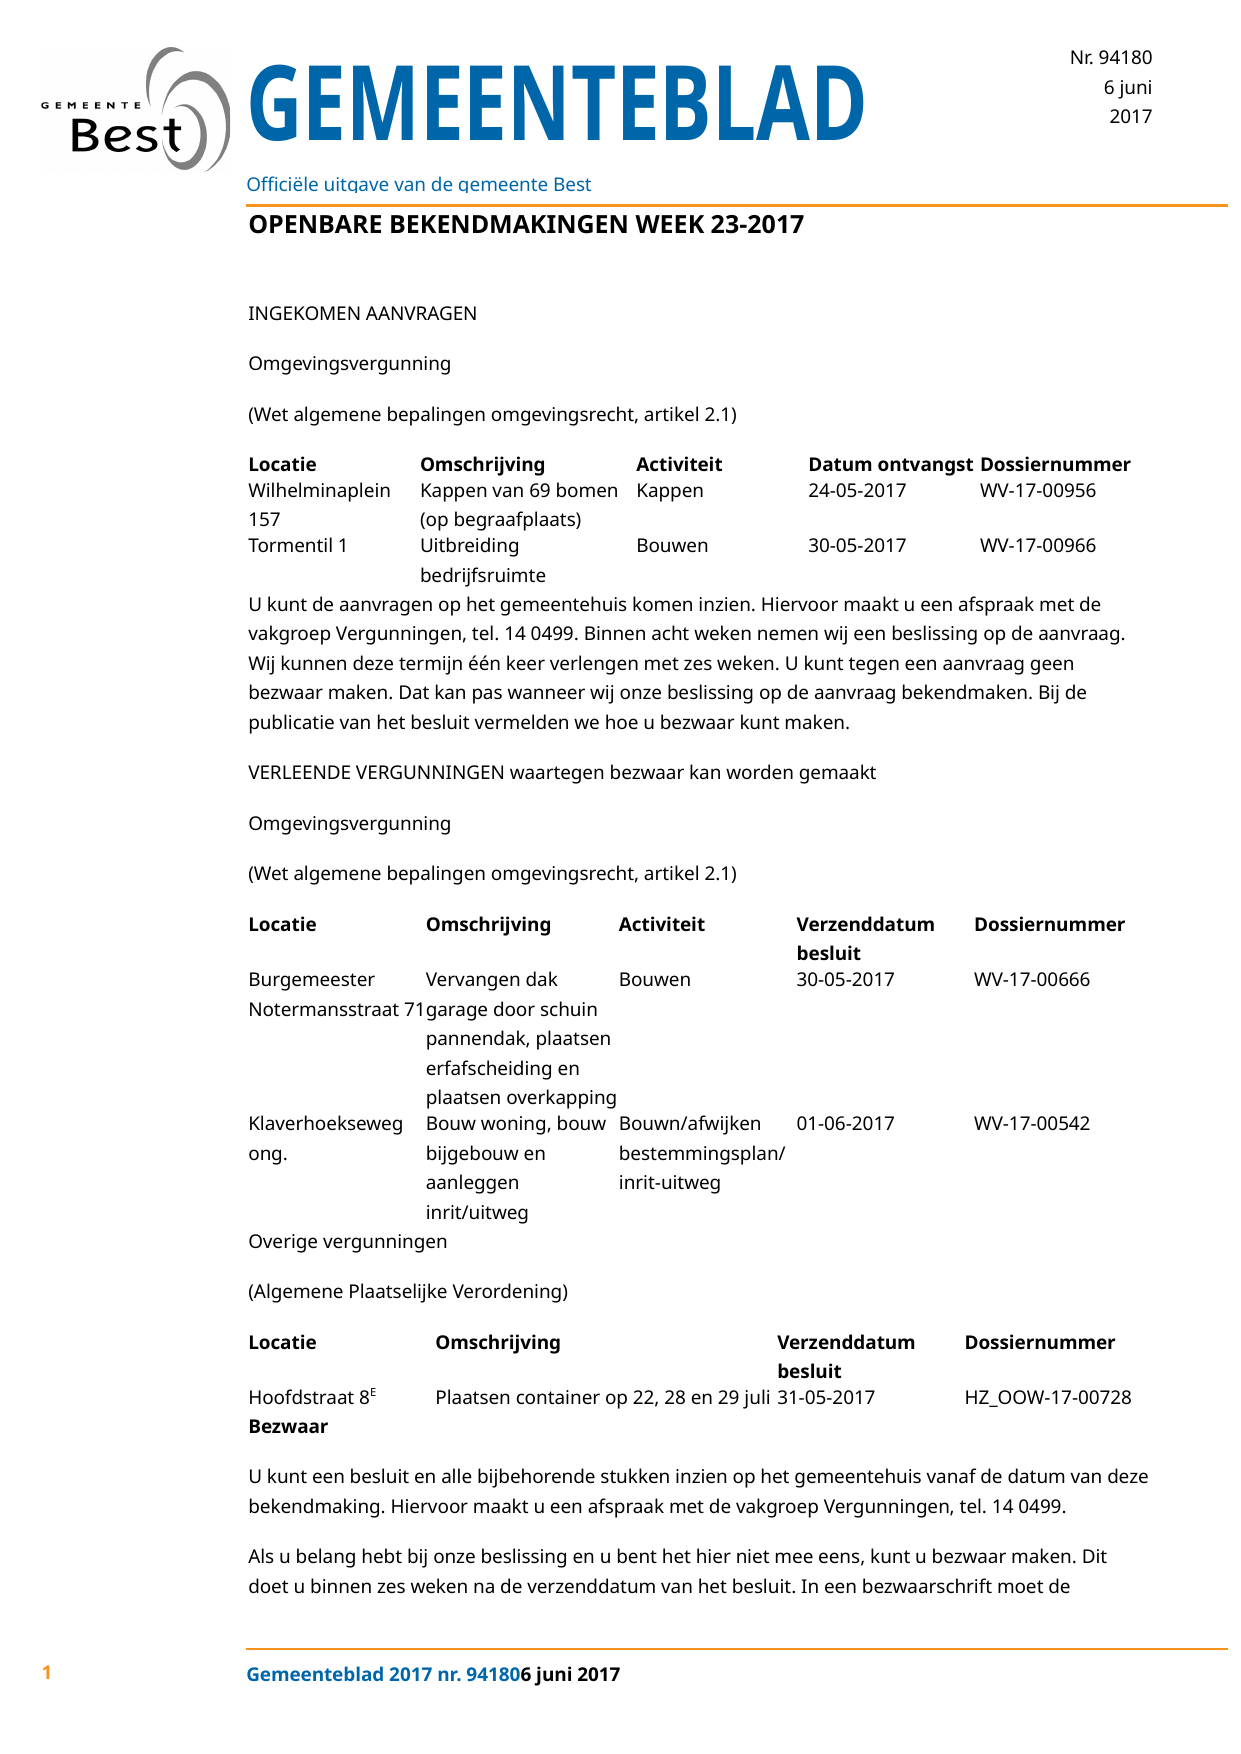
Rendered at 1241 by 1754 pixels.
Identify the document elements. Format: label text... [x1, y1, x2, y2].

table_cell Vervangen dak garage door schuin pannendak, plaatsen erfafscheiding en plaatsen overkapping [426, 966, 619, 1110]
table_cell Hoofdstraat 8E [248, 1384, 435, 1410]
table_cell Tormentil 1 [248, 532, 420, 588]
table_cell Bouwen [636, 532, 808, 588]
table_cell Burgemeester Notermansstraat 71 [248, 966, 426, 1110]
table_header Dossiernummer [964, 1329, 1152, 1384]
text Overige vergunningen [248, 1228, 1152, 1254]
table_header Verzenddatum besluit [796, 911, 974, 966]
table_cell 01-06-2017 [796, 1110, 974, 1225]
table_cell 24-05-2017 [808, 477, 980, 532]
table_header Dossiernummer [980, 451, 1152, 477]
text Omgevingsvergunning [248, 350, 1152, 376]
picture [41, 47, 231, 172]
table_cell Bouwn/afwijken bestemmingsplan/ inrit-uitweg [619, 1110, 796, 1225]
text VERLEENDE VERGUNNINGEN waartegen bezwaar kan worden gemaakt [248, 759, 1152, 785]
table_cell Kappen van 69 bomen (op begraafplaats) [420, 477, 636, 532]
table_cell 31-05-2017 [777, 1384, 964, 1410]
text (Wet algemene bepalingen omgevingsrecht, artikel 2.1) [248, 401, 1152, 426]
table_cell Uitbreiding bedrijfsruimte [420, 532, 636, 588]
text Omgevingsvergunning [248, 810, 1152, 836]
text U kunt de aanvragen op het gemeentehuis komen inzien. Hiervoor maakt u een afspraak met de vakgroep Vergunningen, tel. 14 0499. Binnen acht weken nemen wij een beslissing op de aanvraag. Wij kunnen deze termijn één keer verlengen met zes weken. U kunt tegen een aanvraag geen bezwaar maken. Dat kan pas wanneer wij onze beslissing op de aanvraag bekendmaken. Bij de publicatie van het besluit vermelden we hoe u bezwaar kunt maken. [248, 591, 1152, 735]
table_header Locatie [248, 1329, 435, 1384]
table_header Activiteit [636, 451, 808, 477]
table_cell Klaverhoekseweg ong. [248, 1110, 426, 1225]
text Bezwaar [248, 1413, 1152, 1439]
text (Algemene Plaatselijke Verordening) [248, 1278, 1152, 1304]
table_cell Wilhelminaplein 157 [248, 477, 420, 532]
table_cell 30-05-2017 [796, 966, 974, 1110]
text Als u belang hebt bij onze beslissing en u bent het hier niet mee eens, kunt u bezwaar maken. Dit doet u binnen zes weken na de verzenddatum van het besluit. In een bezwaarschrift moet de [248, 1544, 1152, 1599]
table_header Locatie [248, 911, 426, 966]
table_cell Bouwen [619, 966, 796, 1110]
table_header Datum ontvangst [808, 451, 980, 477]
text INGEKOMEN AANVRAGEN [248, 300, 1152, 326]
table_header Omschrijving [435, 1329, 777, 1384]
table_header Dossiernummer [974, 911, 1152, 966]
table_header Verzenddatum besluit [777, 1329, 964, 1384]
text U kunt een besluit en alle bijbehorende stukken inzien op het gemeentehuis vanaf de datum van deze bekendmaking. Hiervoor maakt u een afspraak met de vakgroep Vergunningen, tel. 14 0499. [248, 1464, 1152, 1519]
table_cell Bouw woning, bouw bijgebouw en aanleggen inrit/uitweg [426, 1110, 619, 1225]
table_cell WV-17-00542 [974, 1110, 1152, 1225]
table_header Omschrijving [420, 451, 636, 477]
table_header Activiteit [619, 911, 796, 966]
table_cell WV-17-00956 [980, 477, 1152, 532]
table_cell WV-17-00966 [980, 532, 1152, 588]
table_cell Plaatsen container op 22, 28 en 29 juli [435, 1384, 777, 1410]
table_header Omschrijving [426, 911, 619, 966]
table_cell 30-05-2017 [808, 532, 980, 588]
table_cell WV-17-00666 [974, 966, 1152, 1110]
table_cell Kappen [636, 477, 808, 532]
text OPENBARE BEKENDMAKINGEN WEEK 23-2017 [248, 207, 1152, 241]
text (Wet algemene bepalingen omgevingsrecht, artikel 2.1) [248, 860, 1152, 886]
table_cell HZ_OOW-17-00728 [964, 1384, 1152, 1410]
table_header Locatie [248, 451, 420, 477]
